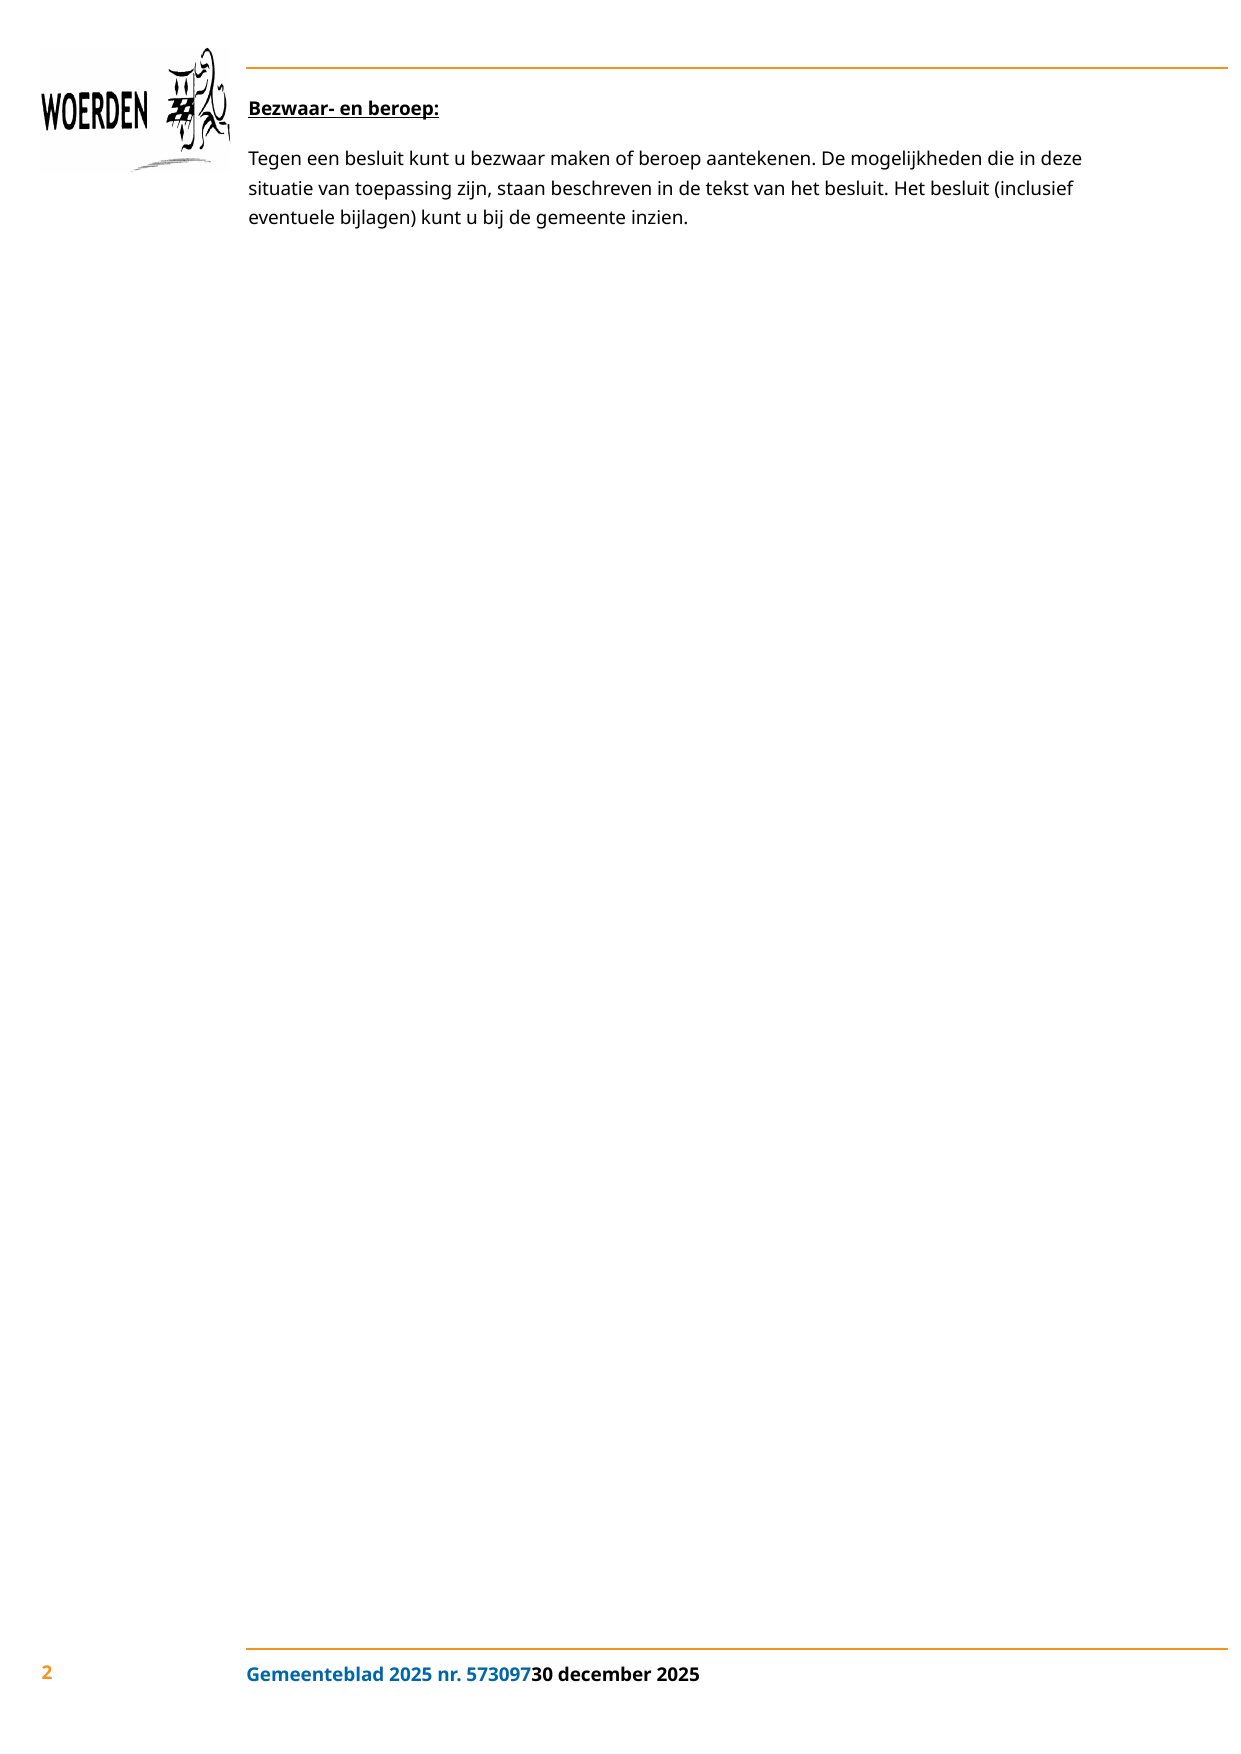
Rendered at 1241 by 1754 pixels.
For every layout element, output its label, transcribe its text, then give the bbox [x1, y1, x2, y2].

picture [41, 47, 231, 172]
text Bezwaar- en beroep: [248, 95, 1152, 121]
text Tegen een besluit kunt u bezwaar maken of beroep aantekenen. De mogelijkheden die in deze situatie van toepassing zijn, staan beschreven in de tekst van het besluit. Het besluit (inclusief eventuele bijlagen) kunt u bij de gemeente inzien. [248, 145, 1152, 230]
